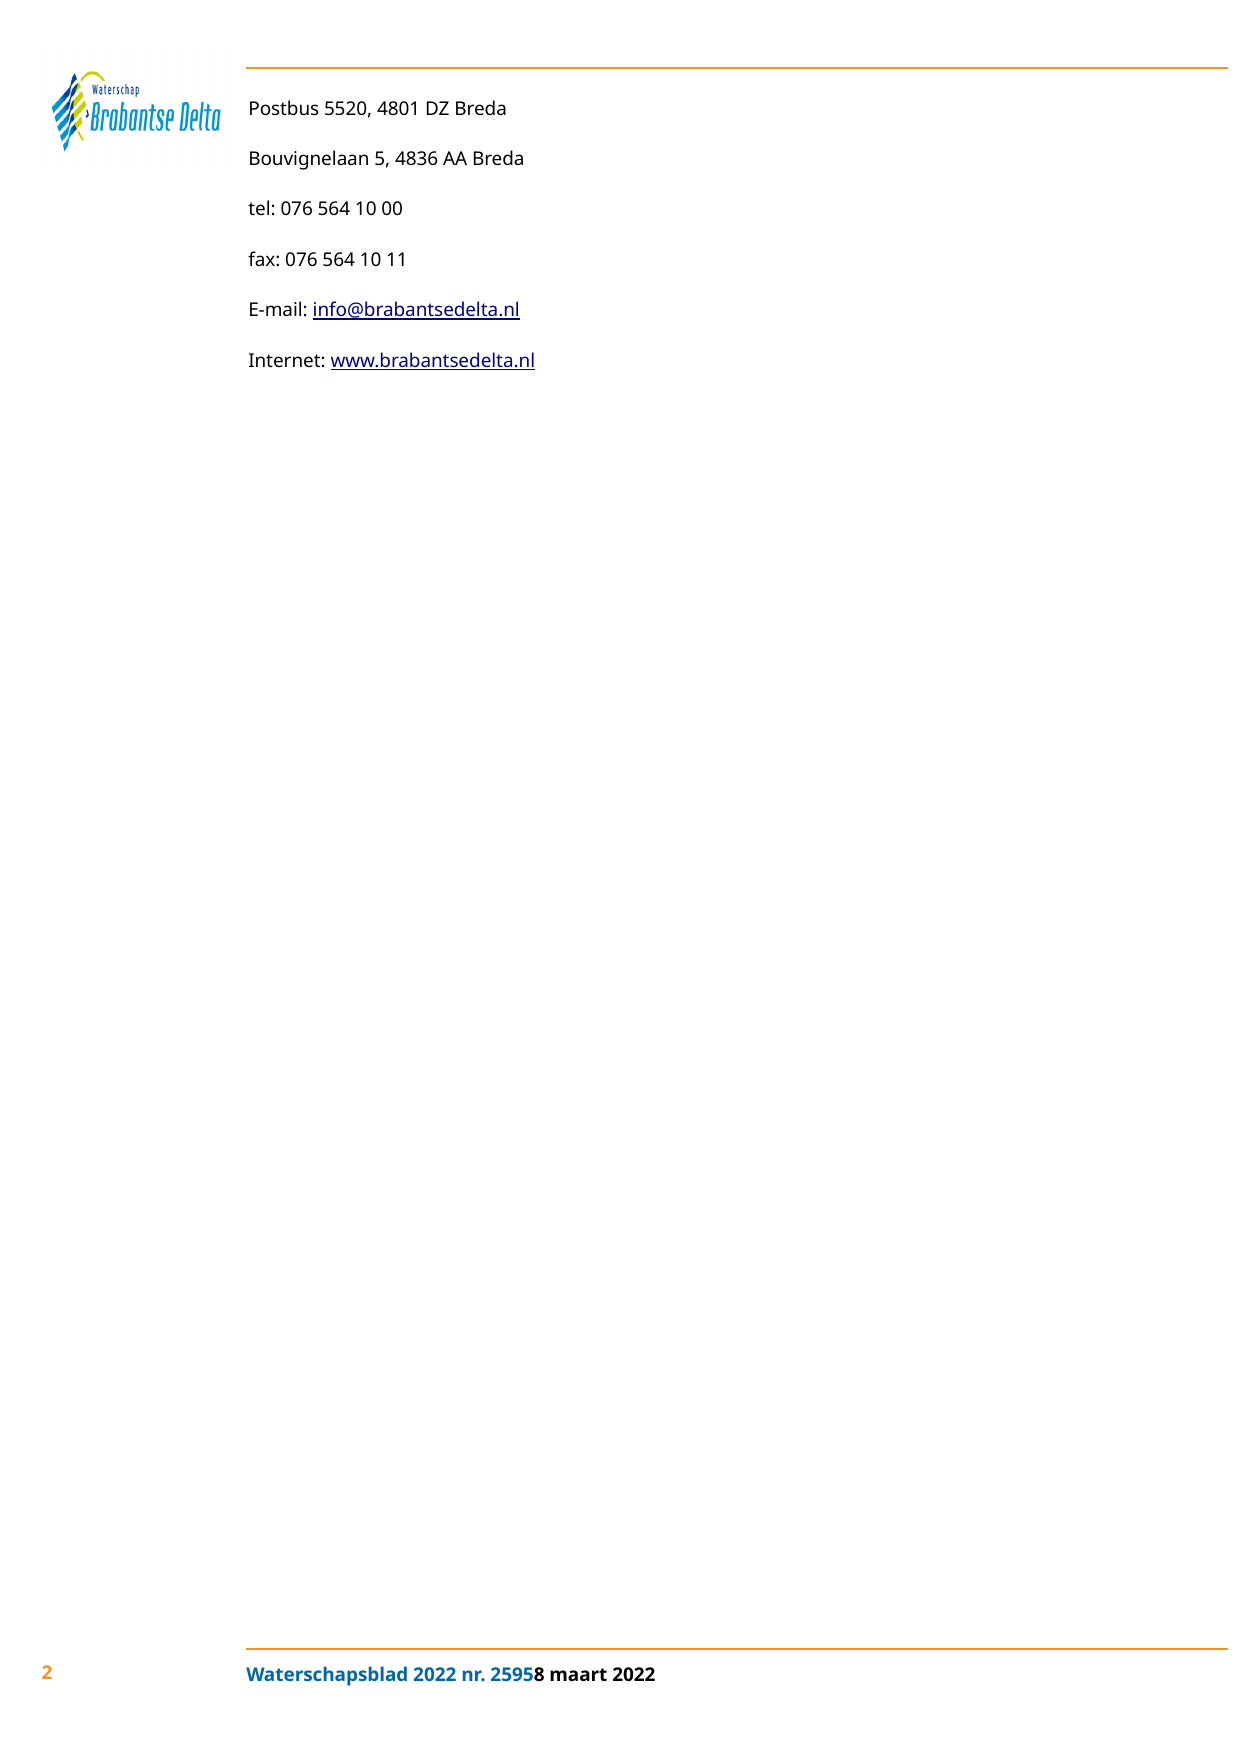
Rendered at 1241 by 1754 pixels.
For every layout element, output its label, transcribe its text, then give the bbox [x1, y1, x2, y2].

picture [41, 47, 231, 172]
text Internet: www.brabantsedelta.nl [248, 347, 1152, 373]
text E-mail: info@brabantsedelta.nl [248, 296, 1152, 322]
text fax: 076 564 10 11 [248, 246, 1152, 272]
text Bouvignelaan 5, 4836 AA Breda [248, 145, 1152, 171]
text tel: 076 564 10 00 [248, 196, 1152, 221]
text Postbus 5520, 4801 DZ Breda [248, 95, 1152, 121]
